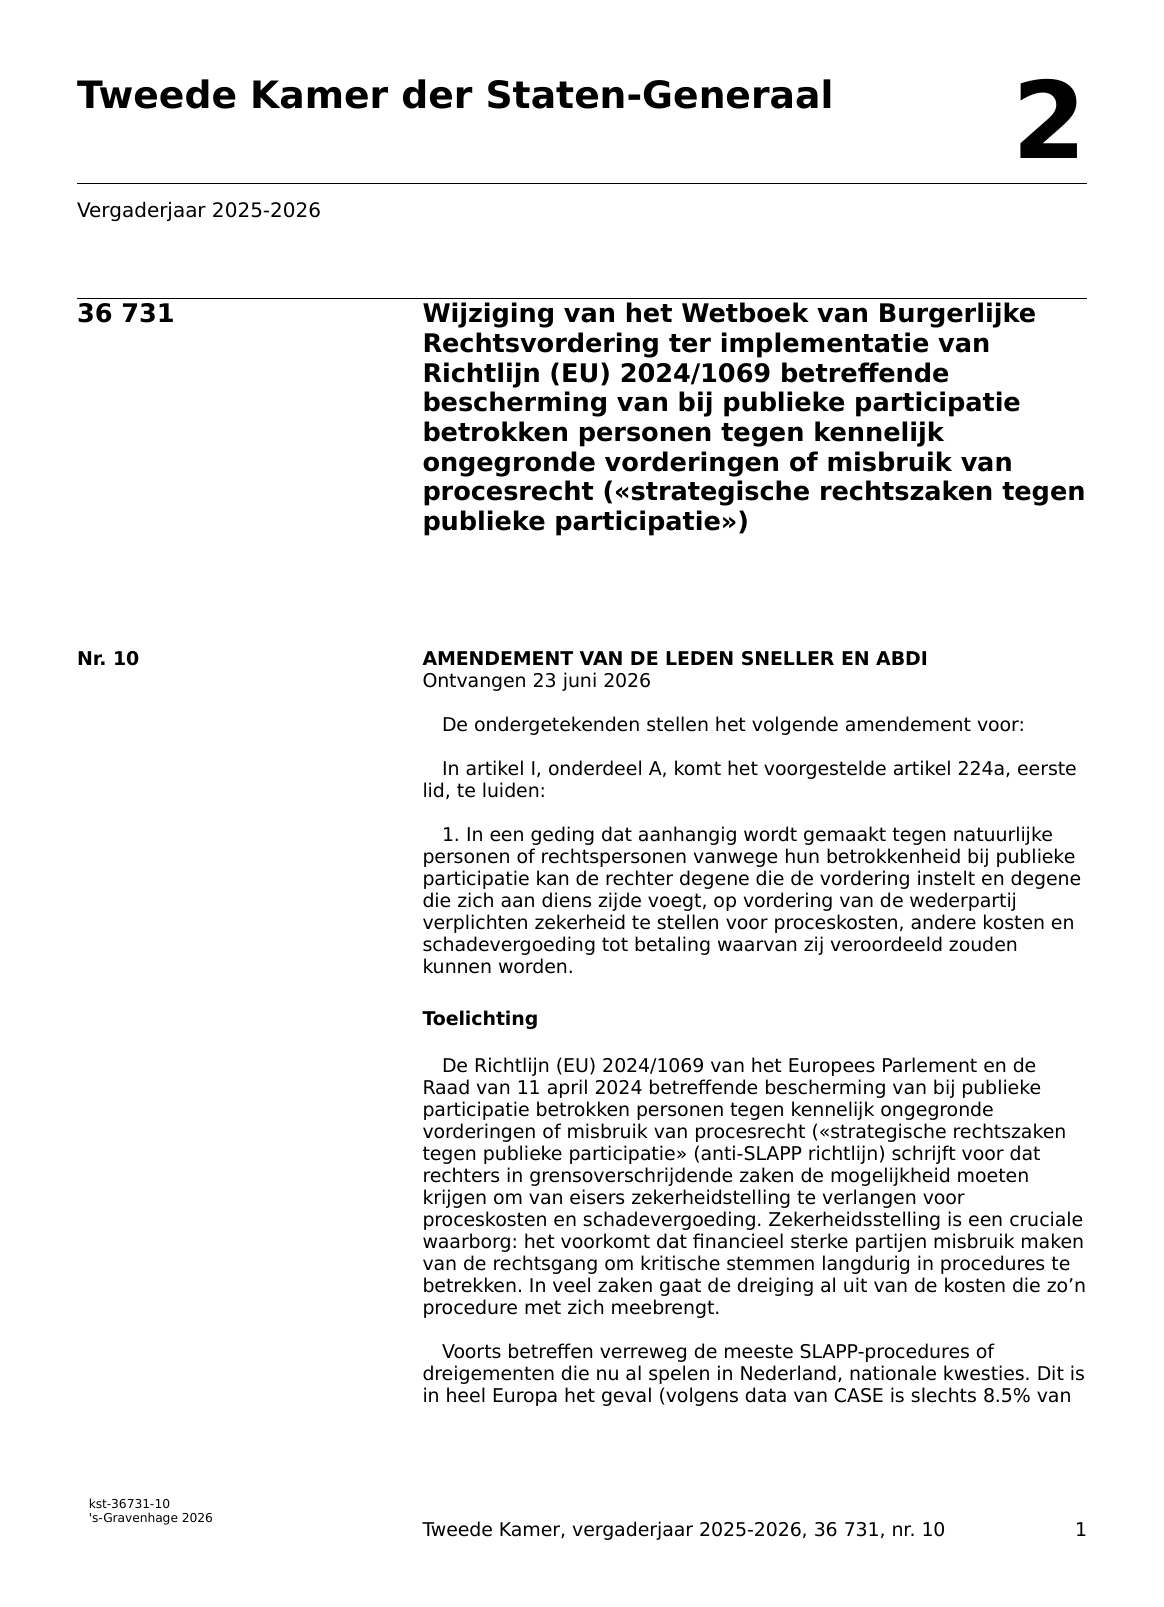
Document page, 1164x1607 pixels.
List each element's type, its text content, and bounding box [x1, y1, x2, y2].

text 1. In een geding dat aanhangig wordt gemaakt tegen natuurlijke personen of rechtspersonen vanwege hun betrokkenheid bij publieke participatie kan de rechter degene die de vordering instelt en degene die zich aan diens zijde voegt, op vordering van de wederpartij verplichten zekerheid te stellen voor proceskosten, andere kosten en schadevergoeding tot betaling waarvan zij veroordeeld zouden kunnen worden. [422, 824, 1087, 978]
text In artikel I, onderdeel A, komt het voorgestelde artikel 224a, eerste lid, te luiden: [422, 758, 1087, 802]
subtitle Nr. 10 AMENDEMENT VAN DE LEDEN SNELLER EN ABDI [77, 647, 1087, 669]
text De ondergetekenden stellen het volgende amendement voor: [422, 714, 1087, 736]
subtitle 36 731 Wijziging van het Wetboek van Burgerlijke Rechtsvordering ter implementatie van Richtlijn (EU) 2024/1069 betreffende bescherming van bij publieke participatie betrokken personen tegen kennelijk ongegronde vorderingen of misbruik van procesrecht («strategische rechtszaken tegen publieke participatie») [77, 299, 1087, 536]
text Ontvangen 23 juni 2026 [422, 669, 1087, 691]
text Voorts betreffen verreweg de meeste SLAPP-procedures of dreigementen die nu al spelen in Nederland, nationale kwesties. Dit is in heel Europa het geval (volgens data van CASE is slechts 8.5% van [422, 1341, 1087, 1407]
table_header Tweede Kamer der Staten-Generaal [77, 59, 886, 183]
text kst-36731-10 [88, 1497, 323, 1511]
table_cell Vergaderjaar 2025-2026 [77, 184, 1087, 298]
table_header 2 [886, 59, 1087, 183]
subtitle Toelichting [422, 1008, 1087, 1030]
text 's-Gravenhage 2026 [88, 1511, 323, 1525]
text De Richtlijn (EU) 2024/1069 van het Europees Parlement en de Raad van 11 april 2024 betreffende bescherming van bij publieke participatie betrokken personen tegen kennelijk ongegronde vorderingen of misbruik van procesrecht («strategische rechtszaken tegen publieke participatie» (anti-SLAPP richtlijn) schrijft voor dat rechters in grensoverschrijdende zaken de mogelijkheid moeten krijgen om van eisers zekerheidstelling te verlangen voor proceskosten en schadevergoeding. Zekerheidsstelling is een cruciale waarborg: het voorkomt dat financieel sterke partijen misbruik maken van de rechtsgang om kritische stemmen langdurig in procedures te betrekken. In veel zaken gaat de dreiging al uit van de kosten die zo’n procedure met zich meebrengt. [422, 1055, 1087, 1318]
